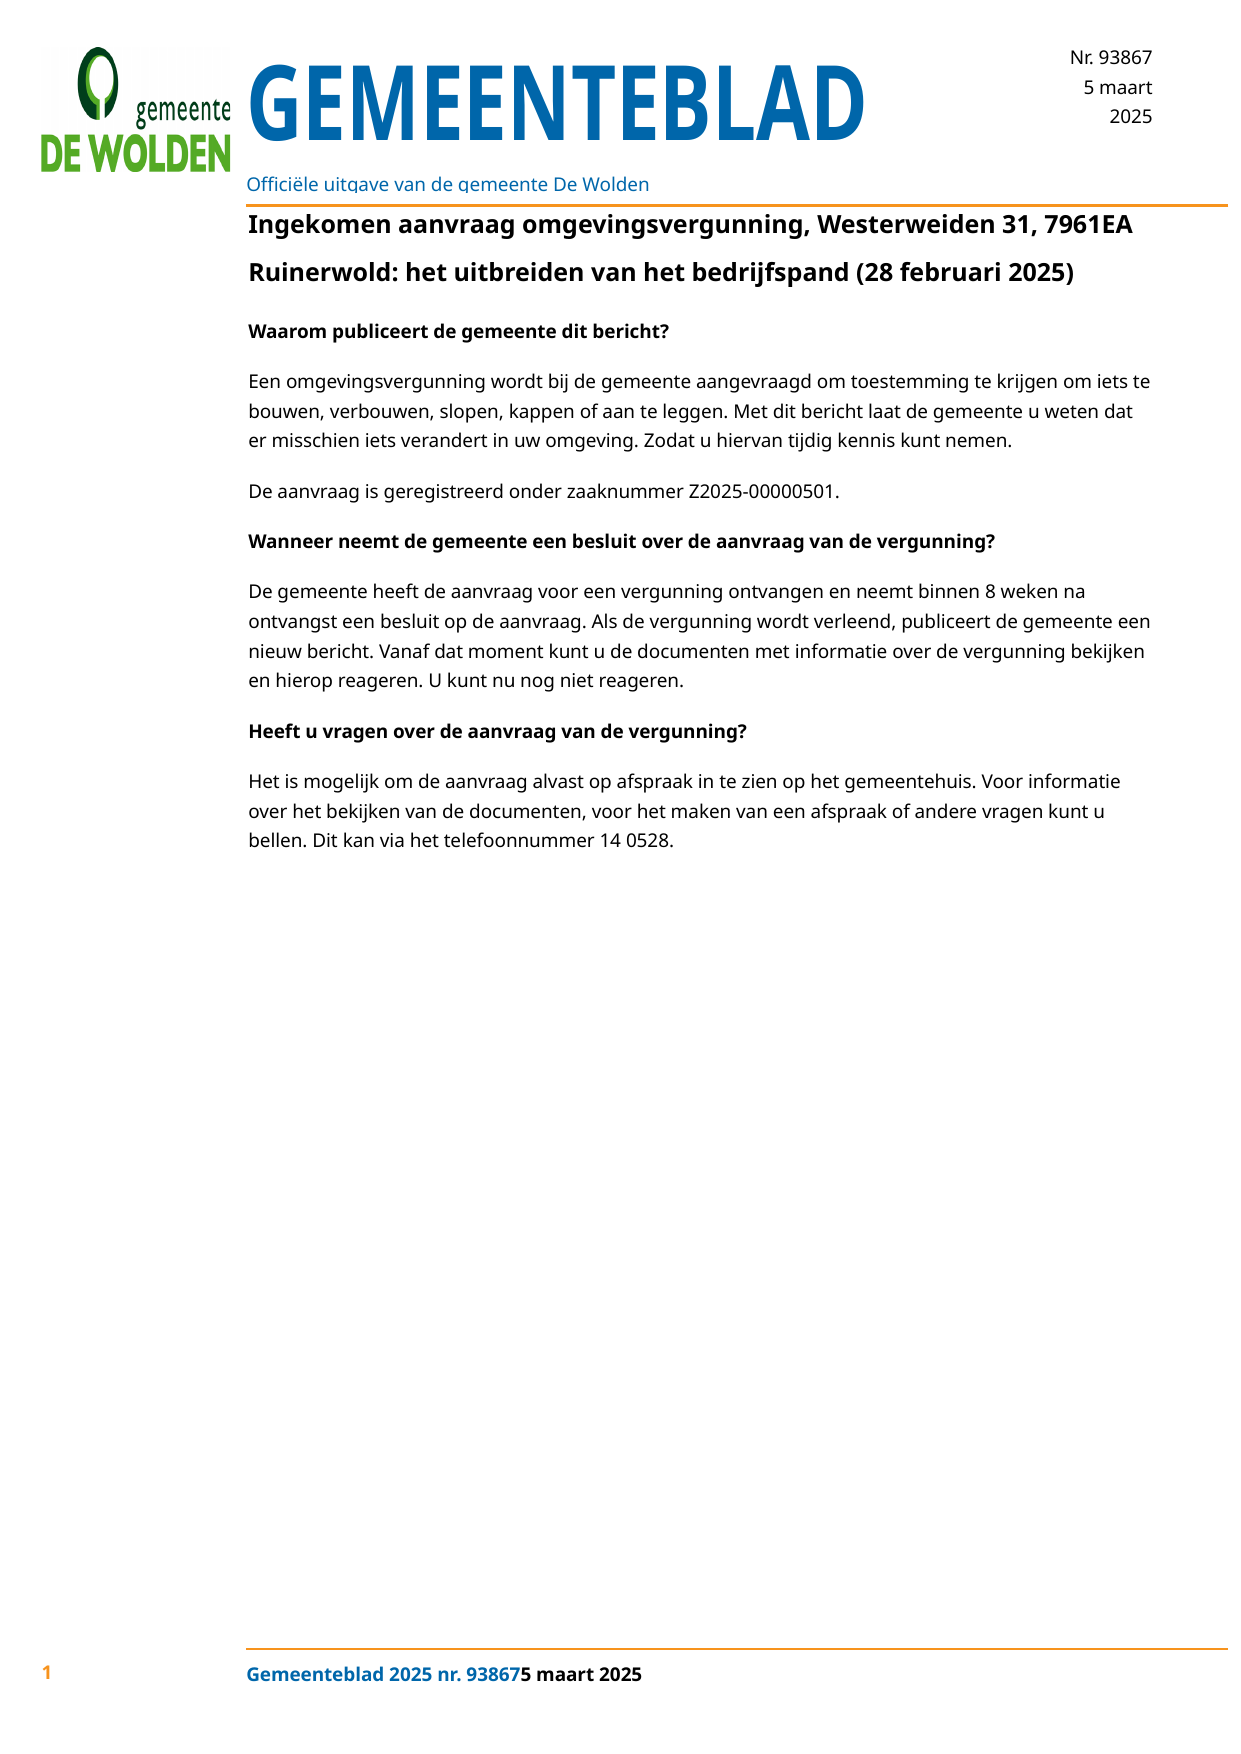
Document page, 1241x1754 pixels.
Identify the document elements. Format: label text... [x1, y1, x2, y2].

text Heeft u vragen over de aanvraag van de vergunning? [248, 718, 1152, 744]
text Het is mogelijk om de aanvraag alvast op afspraak in te zien op het gemeentehuis. Voor informatie over het bekijken van de documenten, voor het maken van een afspraak of andere vragen kunt u bellen. Dit kan via het telefoonnummer 14 0528. [248, 768, 1152, 853]
text De gemeente heeft de aanvraag voor een vergunning ontvangen en neemt binnen 8 weken na ontvangst een besluit op de aanvraag. Als de vergunning wordt verleend, publiceert de gemeente een nieuw bericht. Vanaf dat moment kunt u de documenten met informatie over de vergunning bekijken en hierop reageren. U kunt nu nog niet reageren. [248, 579, 1152, 693]
text Een omgevingsvergunning wordt bij de gemeente aangevraagd om toestemming te krijgen om iets te bouwen, verbouwen, slopen, kappen of aan te leggen. Met dit bericht laat de gemeente u weten dat er misschien iets verandert in uw omgeving. Zodat u hiervan tijdig kennis kunt nemen. [248, 368, 1152, 453]
text Waarom publiceert de gemeente dit bericht? [248, 318, 1152, 344]
text Wanneer neemt de gemeente een besluit over de aanvraag van de vergunning? [248, 528, 1152, 554]
picture [41, 47, 231, 172]
text De aanvraag is geregistreerd onder zaaknummer Z2025-00000501. [248, 478, 1152, 504]
text Ingekomen aanvraag omgevingsvergunning, Westerweiden 31, 7961EA Ruinerwold: het uitbreiden van het bedrijfspand (28 februari 2025) [248, 207, 1152, 288]
